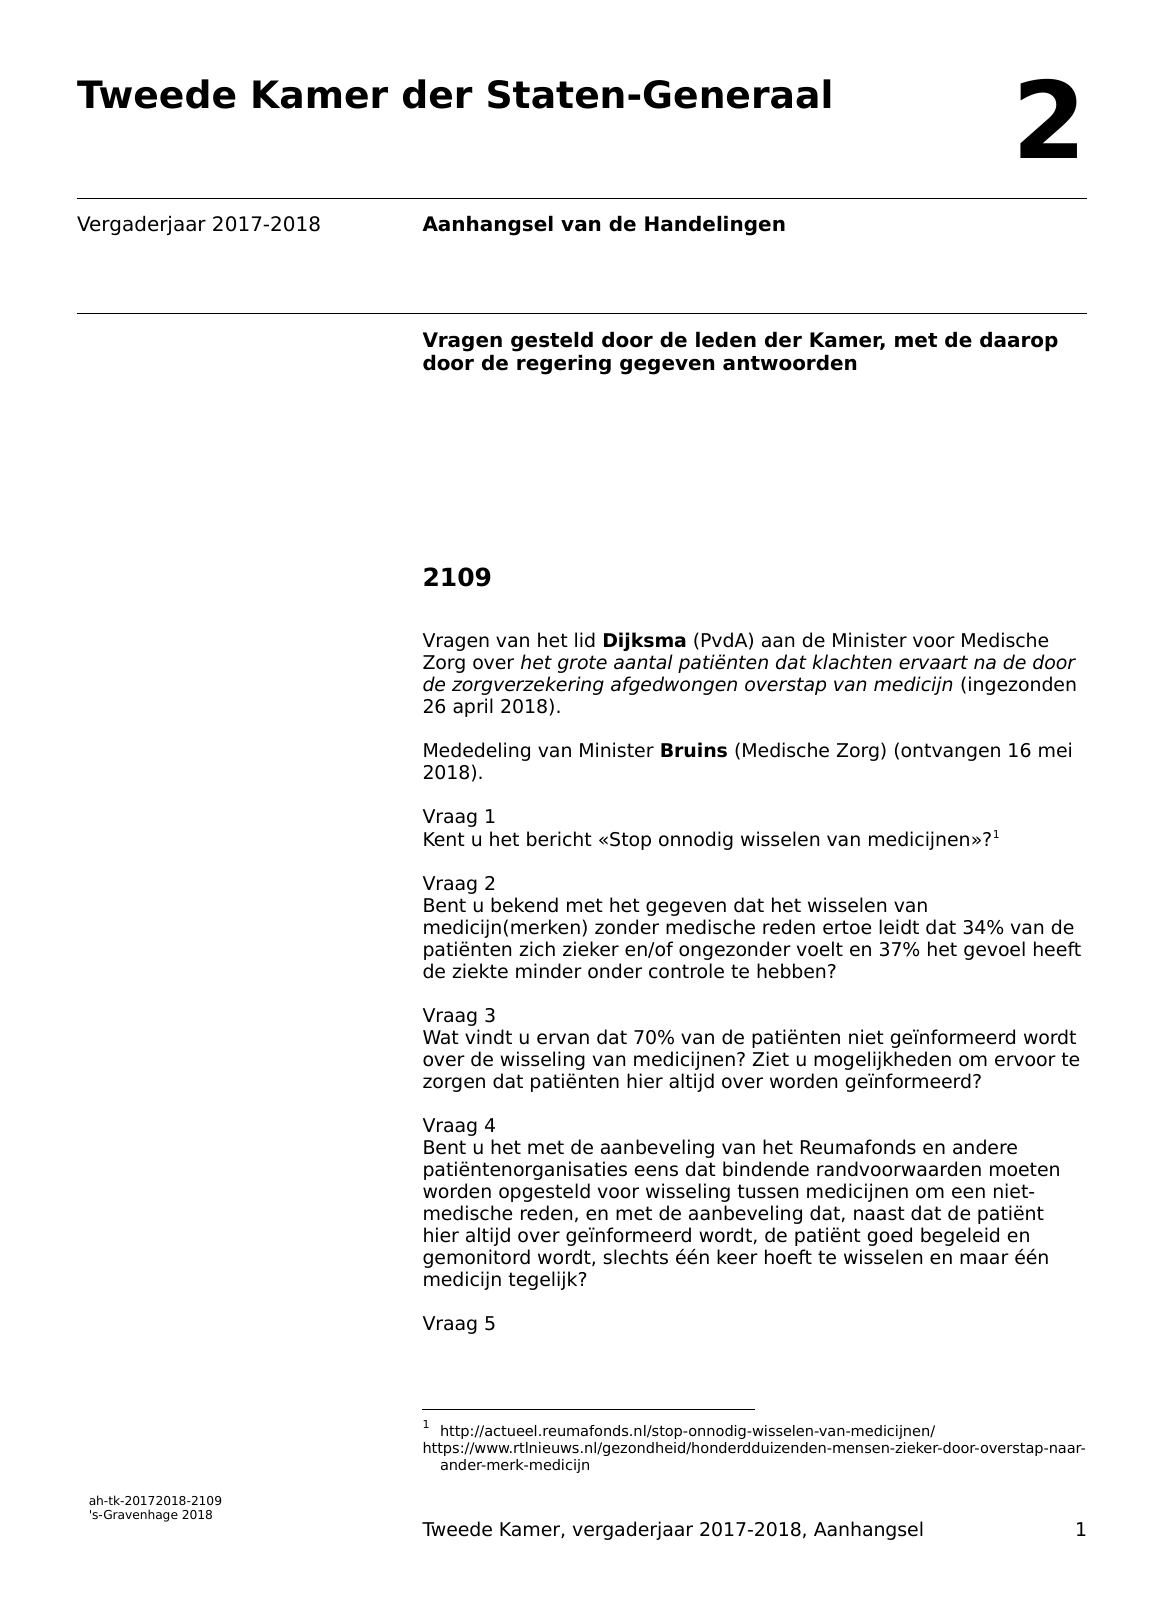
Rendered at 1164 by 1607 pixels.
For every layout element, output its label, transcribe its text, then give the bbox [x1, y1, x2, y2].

table_header Tweede Kamer der Staten-Generaal [77, 59, 886, 198]
table_cell [77, 314, 422, 375]
text Mededeling van Minister Bruins (Medische Zorg) (ontvangen 16 mei 2018). [422, 740, 1087, 784]
text http://actueel.reumafonds.nl/stop-onnodig-wisselen-van-medicijnen/ [422, 1418, 1087, 1441]
text Vraag 3 [422, 1005, 1087, 1027]
text https://www.rtlnieuws.nl/gezondheid/honderdduizenden-mensen-zieker-door-overstap-naar-ander-merk-medicijn [422, 1441, 1087, 1474]
text Vragen van het lid Dijksma (PvdA) aan de Minister voor Medische Zorg over het grote aantal patiënten dat klachten ervaart na de door de zorgverzekering afgedwongen overstap van medicijn (ingezonden 26 april 2018). [422, 630, 1087, 718]
table_cell Vergaderjaar 2017-2018 [77, 199, 422, 313]
text 's-Gravenhage 2018 [88, 1508, 323, 1522]
text Vraag 2 [422, 873, 1087, 894]
table_header 2 [886, 59, 1087, 198]
text Kent u het bericht «Stop onnodig wisselen van medicijnen»? [422, 828, 1087, 850]
text Vraag 5 [422, 1313, 1087, 1335]
text Vraag 1 [422, 806, 1087, 828]
text Bent u bekend met het gegeven dat het wisselen van medicijn(merken) zonder medische reden ertoe leidt dat 34% van de patiënten zich zieker en/of ongezonder voelt en 37% het gevoel heeft de ziekte minder onder controle te hebben? [422, 894, 1087, 982]
table_cell Aanhangsel van de Handelingen [422, 199, 1087, 313]
text ah-tk-20172018-2109 [88, 1494, 323, 1508]
text 2109 [422, 563, 1087, 592]
text Bent u het met de aanbeveling van het Reumafonds en andere patiëntenorganisaties eens dat bindende randvoorwaarden moeten worden opgesteld voor wisseling tussen medicijnen om een niet-medische reden, en met de aanbeveling dat, naast dat de patiënt hier altijd over geïnformeerd wordt, de patiënt goed begeleid en gemonitord wordt, slechts één keer hoeft te wisselen en maar één medicijn tegelijk? [422, 1137, 1087, 1291]
text Vraag 4 [422, 1115, 1087, 1137]
text Wat vindt u ervan dat 70% van de patiënten niet geïnformeerd wordt over de wisseling van medicijnen? Ziet u mogelijkheden om ervoor te zorgen dat patiënten hier altijd over worden geïnformeerd? [422, 1027, 1087, 1093]
table_cell Vragen gesteld door de leden der Kamer, met de daarop door de regering gegeven antwoorden [422, 314, 1087, 375]
